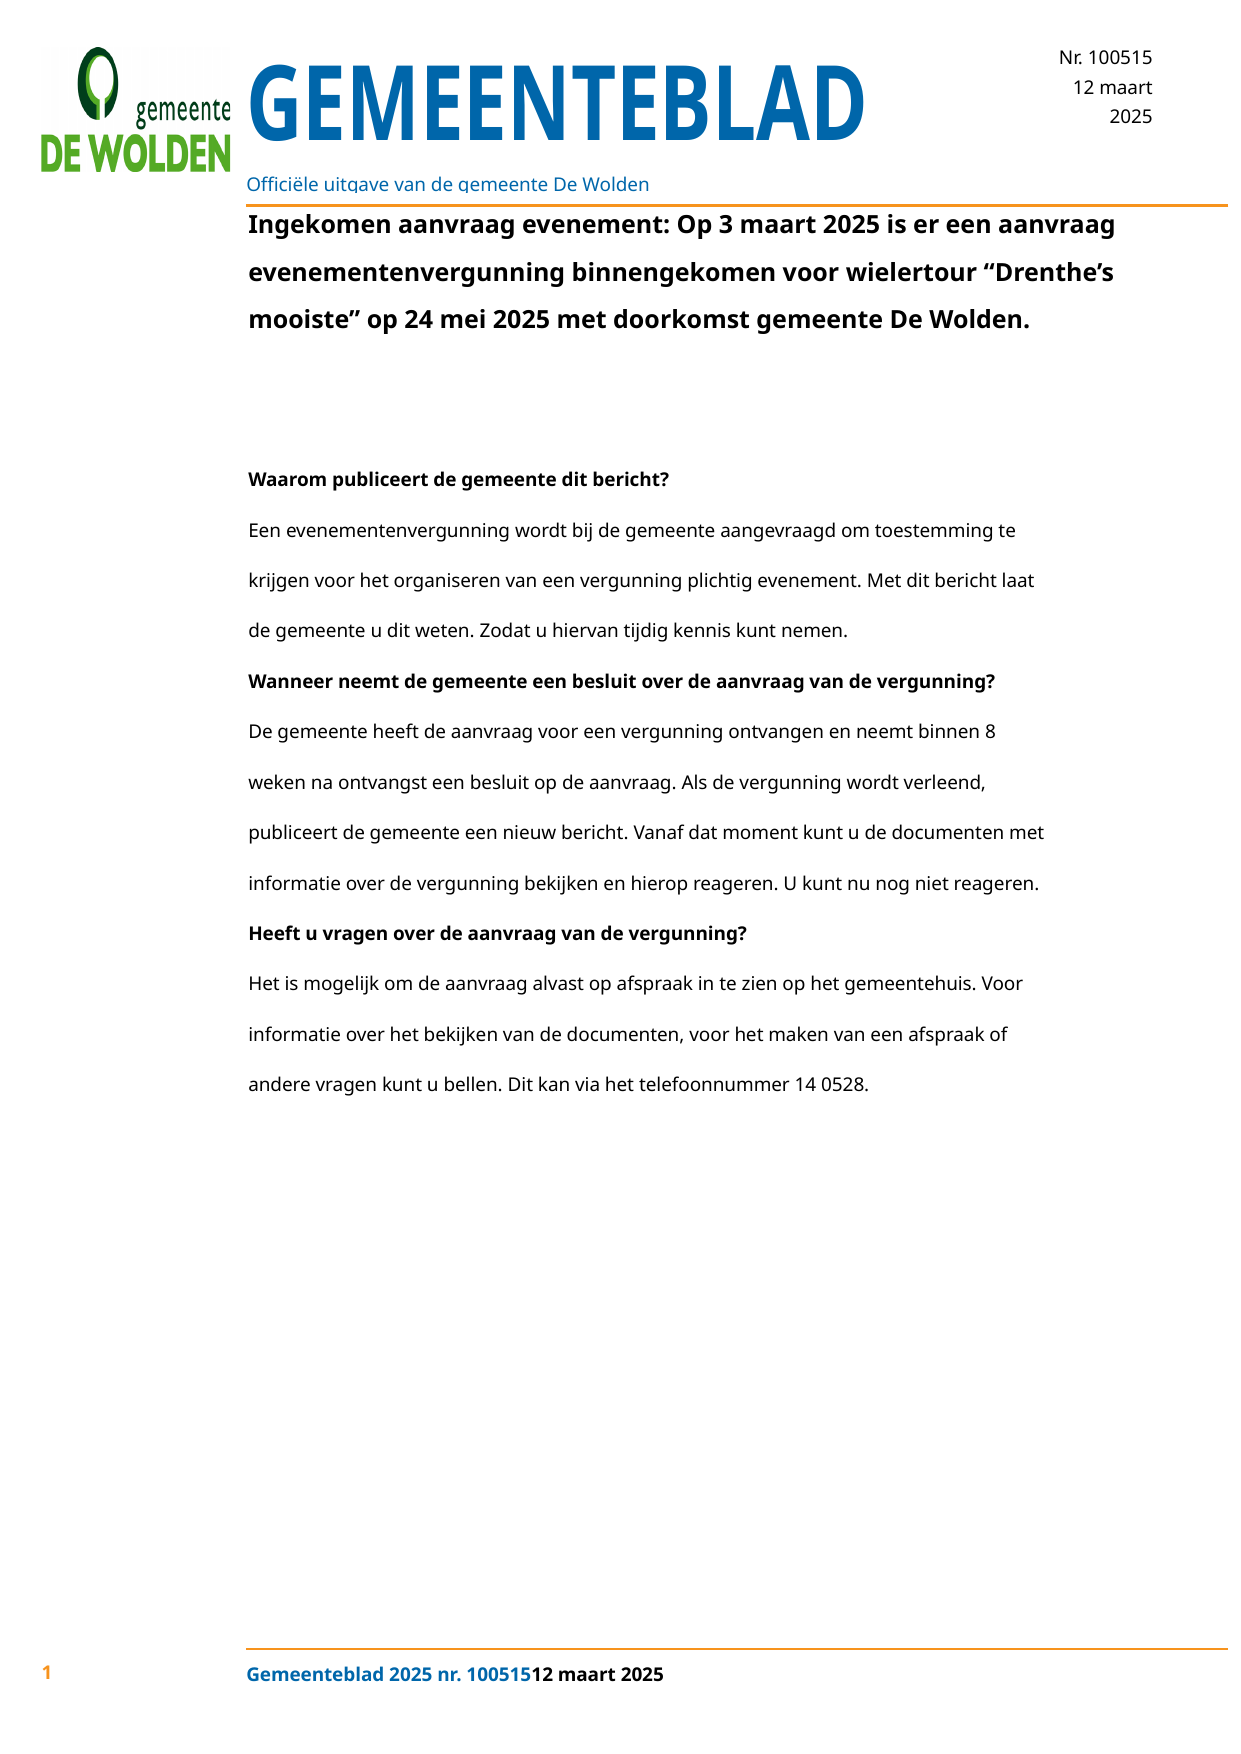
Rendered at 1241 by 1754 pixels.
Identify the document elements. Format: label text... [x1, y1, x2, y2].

text krijgen voor het organiseren van een vergunning plichtig evenement. Met dit bericht laat [248, 567, 1152, 593]
text Het is mogelijk om de aanvraag alvast op afspraak in te zien op het gemeentehuis. Voor [248, 971, 1152, 996]
text Een evenementenvergunning wordt bij de gemeente aangevraagd om toestemming te [248, 517, 1152, 542]
text weken na ontvangst een besluit op de aanvraag. Als de vergunning wordt verleend, [248, 769, 1152, 794]
text Heeft u vragen over de aanvraag van de vergunning? [248, 920, 1152, 946]
text andere vragen kunt u bellen. Dit kan via het telefoonnummer 14 0528. [248, 1071, 1152, 1097]
text Ingekomen aanvraag evenement: Op 3 maart 2025 is er een aanvraag evenementenvergunning binnengekomen voor wielertour “Drenthe’s mooiste” op 24 mei 2025 met doorkomst gemeente De Wolden. [248, 207, 1152, 336]
picture [41, 47, 231, 172]
text Waarom publiceert de gemeente dit bericht? [248, 466, 1152, 492]
text informatie over het bekijken van de documenten, voor het maken van een afspraak of [248, 1021, 1152, 1047]
text Wanneer neemt de gemeente een besluit over de aanvraag van de vergunning? [248, 668, 1152, 694]
text publiceert de gemeente een nieuw bericht. Vanaf dat moment kunt u de documenten met [248, 819, 1152, 845]
text De gemeente heeft de aanvraag voor een vergunning ontvangen en neemt binnen 8 [248, 718, 1152, 744]
text informatie over de vergunning bekijken en hierop reageren. U kunt nu nog niet reageren. [248, 870, 1152, 895]
text de gemeente u dit weten. Zodat u hiervan tijdig kennis kunt nemen. [248, 618, 1152, 643]
